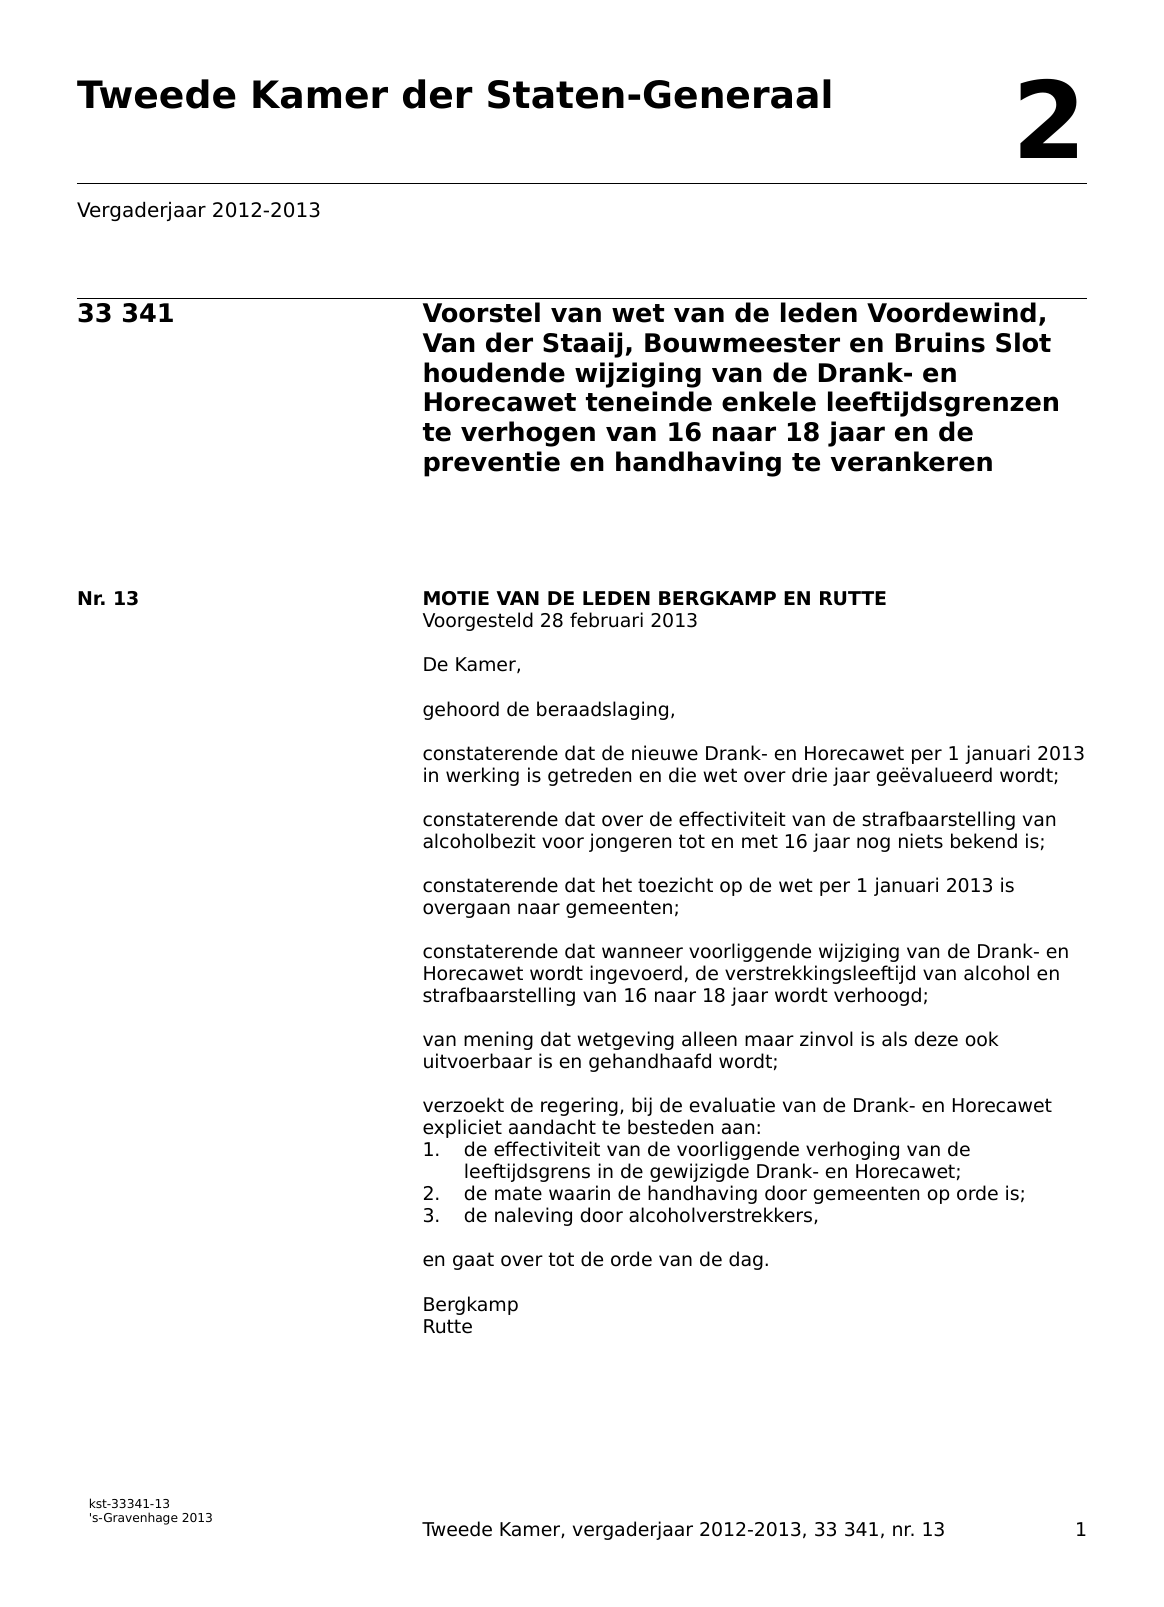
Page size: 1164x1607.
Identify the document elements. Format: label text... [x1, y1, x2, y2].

text constaterende dat het toezicht op de wet per 1 januari 2013 is overgaan naar gemeenten; [422, 875, 1087, 919]
table_header 2 [886, 59, 1087, 183]
text Voorgesteld 28 februari 2013 [422, 610, 1087, 632]
table_cell Vergaderjaar 2012-2013 [77, 184, 1087, 298]
text 's-Gravenhage 2013 [88, 1511, 323, 1525]
text constaterende dat wanneer voorliggende wijziging van de Drank- en Horecawet wordt ingevoerd, de verstrekkingsleeftijd van alcohol en strafbaarstelling van 16 naar 18 jaar wordt verhoogd; [422, 941, 1087, 1007]
subtitle 33 341 Voorstel van wet van de leden Voordewind, Van der Staaij, Bouwmeester en Bruins Slot houdende wijziging van de Drank- en Horecawet teneinde enkele leeftijdsgrenzen te verhogen van 16 naar 18 jaar en de preventie en handhaving te verankeren [77, 299, 1087, 477]
text constaterende dat de nieuwe Drank- en Horecawet per 1 januari 2013 in werking is getreden en die wet over drie jaar geëvalueerd wordt; [422, 743, 1087, 787]
text 1. de effectiviteit van de voorliggende verhoging van de leeftijdsgrens in de gewijzigde Drank- en Horecawet; [422, 1139, 1087, 1183]
text kst-33341-13 [88, 1497, 323, 1511]
table_header Tweede Kamer der Staten-Generaal [77, 59, 886, 183]
subtitle Nr. 13 MOTIE VAN DE LEDEN BERGKAMP EN RUTTE [77, 588, 1087, 610]
text Bergkamp [422, 1293, 1087, 1316]
text van mening dat wetgeving alleen maar zinvol is als deze ook uitvoerbaar is en gehandhaafd wordt; [422, 1029, 1087, 1073]
text 2. de mate waarin de handhaving door gemeenten op orde is; [422, 1183, 1087, 1205]
text en gaat over tot de orde van de dag. [422, 1249, 1087, 1271]
text 3. de naleving door alcoholverstrekkers, [422, 1205, 1087, 1227]
text gehoord de beraadslaging, [422, 698, 1087, 720]
text De Kamer, [422, 654, 1087, 676]
text verzoekt de regering, bij de evaluatie van de Drank- en Horecawet expliciet aandacht te besteden aan: [422, 1095, 1087, 1139]
text Rutte [422, 1316, 1087, 1337]
text constaterende dat over de effectiviteit van de strafbaarstelling van alcoholbezit voor jongeren tot en met 16 jaar nog niets bekend is; [422, 809, 1087, 853]
